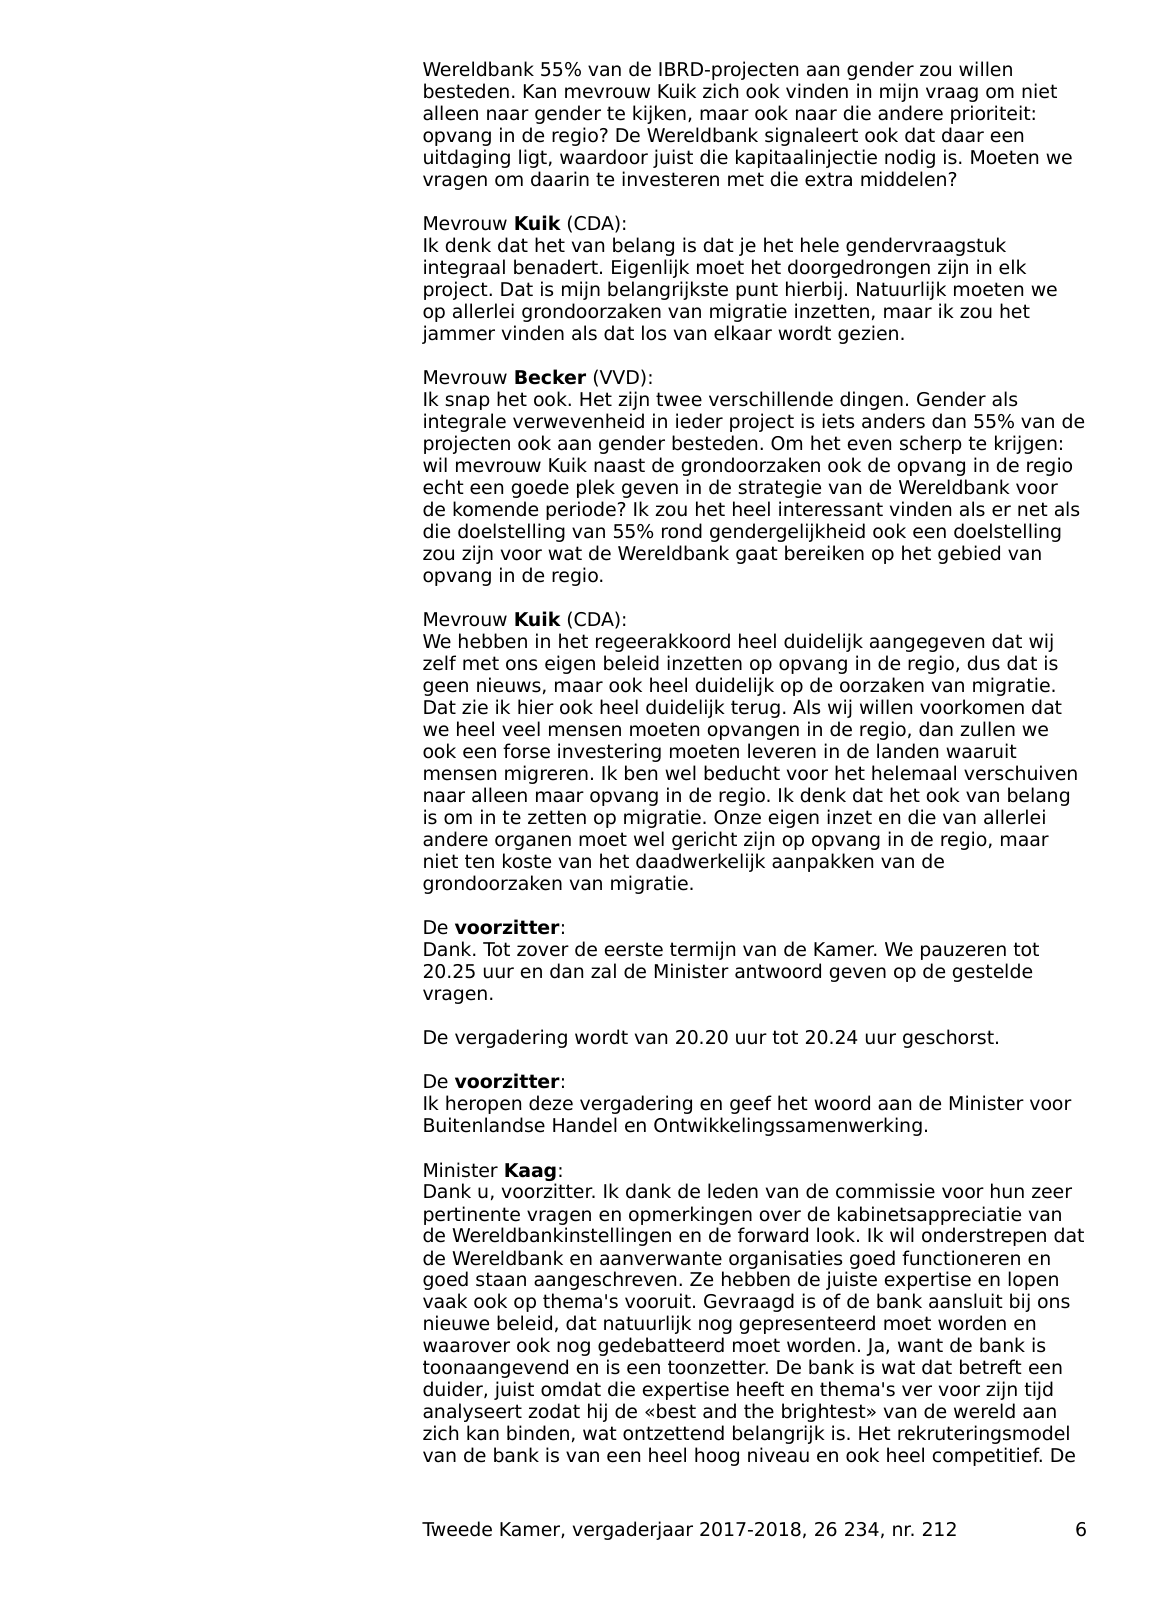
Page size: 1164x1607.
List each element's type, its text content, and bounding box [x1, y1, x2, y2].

text Wereldbank 55% van de IBRD-projecten aan gender zou willen besteden. Kan mevrouw Kuik zich ook vinden in mijn vraag om niet alleen naar gender te kijken, maar ook naar die andere prioriteit: opvang in de regio? De Wereldbank signaleert ook dat daar een uitdaging ligt, waardoor juist die kapitaalinjectie nodig is. Moeten we vragen om daarin te investeren met die extra middelen? [422, 59, 1087, 191]
text De voorzitter: [422, 917, 1087, 939]
text Mevrouw Kuik (CDA): [422, 609, 1087, 631]
text De voorzitter: [422, 1071, 1087, 1093]
text Ik denk dat het van belang is dat je het hele gendervraagstuk integraal benadert. Eigenlijk moet het doorgedrongen zijn in elk project. Dat is mijn belangrijkste punt hierbij. Natuurlijk moeten we op allerlei grondoorzaken van migratie inzetten, maar ik zou het jammer vinden als dat los van elkaar wordt gezien. [422, 235, 1087, 345]
text Ik heropen deze vergadering en geef het woord aan de Minister voor Buitenlandse Handel en Ontwikkelingssamenwerking. [422, 1093, 1087, 1137]
text We hebben in het regeerakkoord heel duidelijk aangegeven dat wij zelf met ons eigen beleid inzetten op opvang in de regio, dus dat is geen nieuws, maar ook heel duidelijk op de oorzaken van migratie. Dat zie ik hier ook heel duidelijk terug. Als wij willen voorkomen dat we heel veel mensen moeten opvangen in de regio, dan zullen we ook een forse investering moeten leveren in de landen waaruit mensen migreren. Ik ben wel beducht voor het helemaal verschuiven naar alleen maar opvang in de regio. Ik denk dat het ook van belang is om in te zetten op migratie. Onze eigen inzet en die van allerlei andere organen moet wel gericht zijn op opvang in de regio, maar niet ten koste van het daadwerkelijk aanpakken van de grondoorzaken van migratie. [422, 631, 1087, 895]
text Dank u, voorzitter. Ik dank de leden van de commissie voor hun zeer pertinente vragen en opmerkingen over de kabinetsappreciatie van de Wereldbankinstellingen en de forward look. Ik wil onderstrepen dat de Wereldbank en aanverwante organisaties goed functioneren en goed staan aangeschreven. Ze hebben de juiste expertise en lopen vaak ook op thema's vooruit. Gevraagd is of de bank aansluit bij ons nieuwe beleid, dat natuurlijk nog gepresenteerd moet worden en waarover ook nog gedebatteerd moet worden. Ja, want de bank is toonaangevend en is een toonzetter. De bank is wat dat betreft een duider, juist omdat die expertise heeft en thema's ver voor zijn tijd analyseert zodat hij de «best and the brightest» van de wereld aan zich kan binden, wat ontzettend belangrijk is. Het rekruteringsmodel van de bank is van een heel hoog niveau en ook heel competitief. De [422, 1181, 1087, 1467]
text Mevrouw Kuik (CDA): [422, 213, 1087, 235]
text Mevrouw Becker (VVD): [422, 367, 1087, 389]
text De vergadering wordt van 20.20 uur tot 20.24 uur geschorst. [422, 1027, 1087, 1049]
text Ik snap het ook. Het zijn twee verschillende dingen. Gender als integrale verwevenheid in ieder project is iets anders dan 55% van de projecten ook aan gender besteden. Om het even scherp te krijgen: wil mevrouw Kuik naast de grondoorzaken ook de opvang in de regio echt een goede plek geven in de strategie van de Wereldbank voor de komende periode? Ik zou het heel interessant vinden als er net als die doelstelling van 55% rond gendergelijkheid ook een doelstelling zou zijn voor wat de Wereldbank gaat bereiken op het gebied van opvang in de regio. [422, 389, 1087, 587]
text Minister Kaag: [422, 1159, 1087, 1181]
text Dank. Tot zover de eerste termijn van de Kamer. We pauzeren tot 20.25 uur en dan zal de Minister antwoord geven op de gestelde vragen. [422, 939, 1087, 1005]
